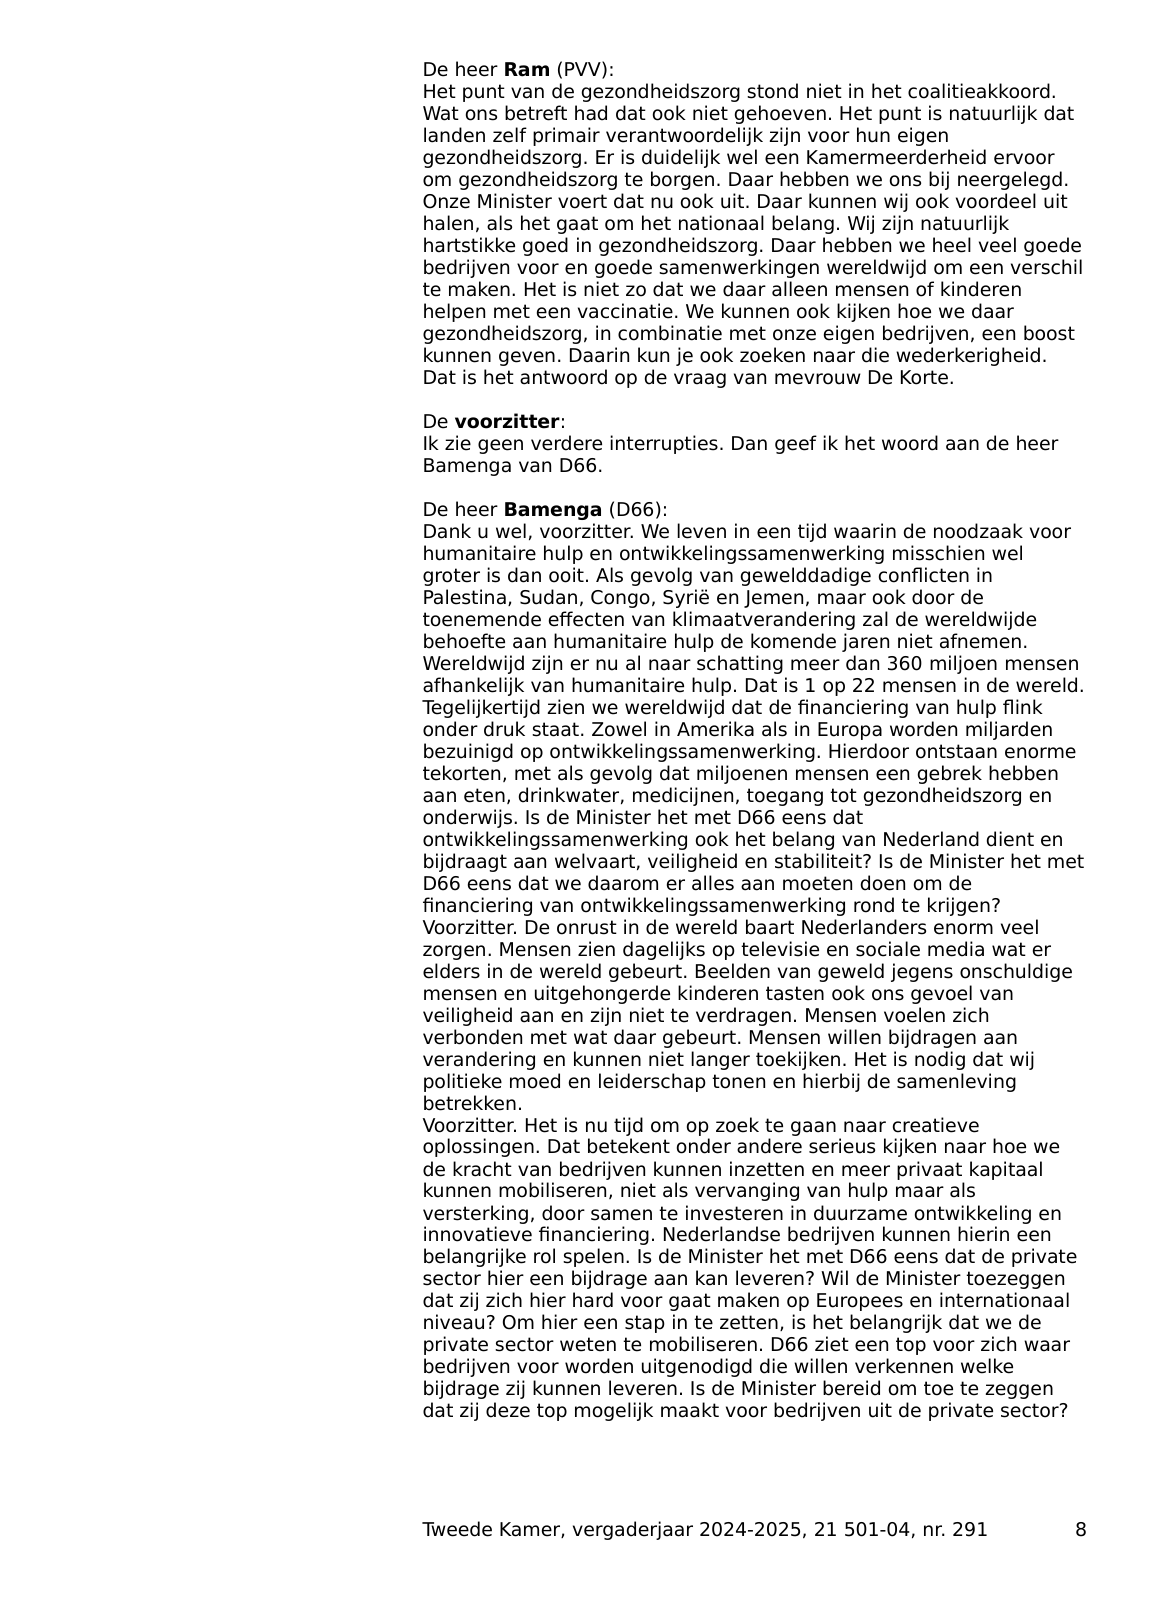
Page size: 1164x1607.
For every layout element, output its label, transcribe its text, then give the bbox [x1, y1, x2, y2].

text Voorzitter. De onrust in de wereld baart Nederlanders enorm veel zorgen. Mensen zien dagelijks op televisie en sociale media wat er elders in de wereld gebeurt. Beelden van geweld jegens onschuldige mensen en uitgehongerde kinderen tasten ook ons gevoel van veiligheid aan en zijn niet te verdragen. Mensen voelen zich verbonden met wat daar gebeurt. Mensen willen bijdragen aan verandering en kunnen niet langer toekijken. Het is nodig dat wij politieke moed en leiderschap tonen en hierbij de samenleving betrekken. [422, 917, 1087, 1114]
text De heer Ram (PVV): [422, 59, 1087, 81]
text De heer Bamenga (D66): [422, 499, 1087, 521]
text Voorzitter. Het is nu tijd om op zoek te gaan naar creatieve oplossingen. Dat betekent onder andere serieus kijken naar hoe we de kracht van bedrijven kunnen inzetten en meer privaat kapitaal kunnen mobiliseren, niet als vervanging van hulp maar als versterking, door samen te investeren in duurzame ontwikkeling en innovatieve financiering. Nederlandse bedrijven kunnen hierin een belangrijke rol spelen. Is de Minister het met D66 eens dat de private sector hier een bijdrage aan kan leveren? Wil de Minister toezeggen dat zij zich hier hard voor gaat maken op Europees en internationaal niveau? Om hier een stap in te zetten, is het belangrijk dat we de private sector weten te mobiliseren. D66 ziet een top voor zich waar bedrijven voor worden uitgenodigd die willen verkennen welke bijdrage zij kunnen leveren. Is de Minister bereid om toe te zeggen dat zij deze top mogelijk maakt voor bedrijven uit de private sector? [422, 1114, 1087, 1422]
text Ik zie geen verdere interrupties. Dan geef ik het woord aan de heer Bamenga van D66. [422, 433, 1087, 477]
text De voorzitter: [422, 411, 1087, 433]
text Het punt van de gezondheidszorg stond niet in het coalitieakkoord. Wat ons betreft had dat ook niet gehoeven. Het punt is natuurlijk dat landen zelf primair verantwoordelijk zijn voor hun eigen gezondheidszorg. Er is duidelijk wel een Kamermeerderheid ervoor om gezondheidszorg te borgen. Daar hebben we ons bij neergelegd. Onze Minister voert dat nu ook uit. Daar kunnen wij ook voordeel uit halen, als het gaat om het nationaal belang. Wij zijn natuurlijk hartstikke goed in gezondheidszorg. Daar hebben we heel veel goede bedrijven voor en goede samenwerkingen wereldwijd om een verschil te maken. Het is niet zo dat we daar alleen mensen of kinderen helpen met een vaccinatie. We kunnen ook kijken hoe we daar gezondheidszorg, in combinatie met onze eigen bedrijven, een boost kunnen geven. Daarin kun je ook zoeken naar die wederkerigheid. Dat is het antwoord op de vraag van mevrouw De Korte. [422, 81, 1087, 389]
text Dank u wel, voorzitter. We leven in een tijd waarin de noodzaak voor humanitaire hulp en ontwikkelingssamenwerking misschien wel groter is dan ooit. Als gevolg van gewelddadige conflicten in Palestina, Sudan, Congo, Syrië en Jemen, maar ook door de toenemende effecten van klimaatverandering zal de wereldwijde behoefte aan humanitaire hulp de komende jaren niet afnemen. Wereldwijd zijn er nu al naar schatting meer dan 360 miljoen mensen afhankelijk van humanitaire hulp. Dat is 1 op 22 mensen in de wereld. Tegelijkertijd zien we wereldwijd dat de financiering van hulp flink onder druk staat. Zowel in Amerika als in Europa worden miljarden bezuinigd op ontwikkelingssamenwerking. Hierdoor ontstaan enorme tekorten, met als gevolg dat miljoenen mensen een gebrek hebben aan eten, drinkwater, medicijnen, toegang tot gezondheidszorg en onderwijs. Is de Minister het met D66 eens dat ontwikkelingssamenwerking ook het belang van Nederland dient en bijdraagt aan welvaart, veiligheid en stabiliteit? Is de Minister het met D66 eens dat we daarom er alles aan moeten doen om de financiering van ontwikkelingssamenwerking rond te krijgen? [422, 521, 1087, 917]
